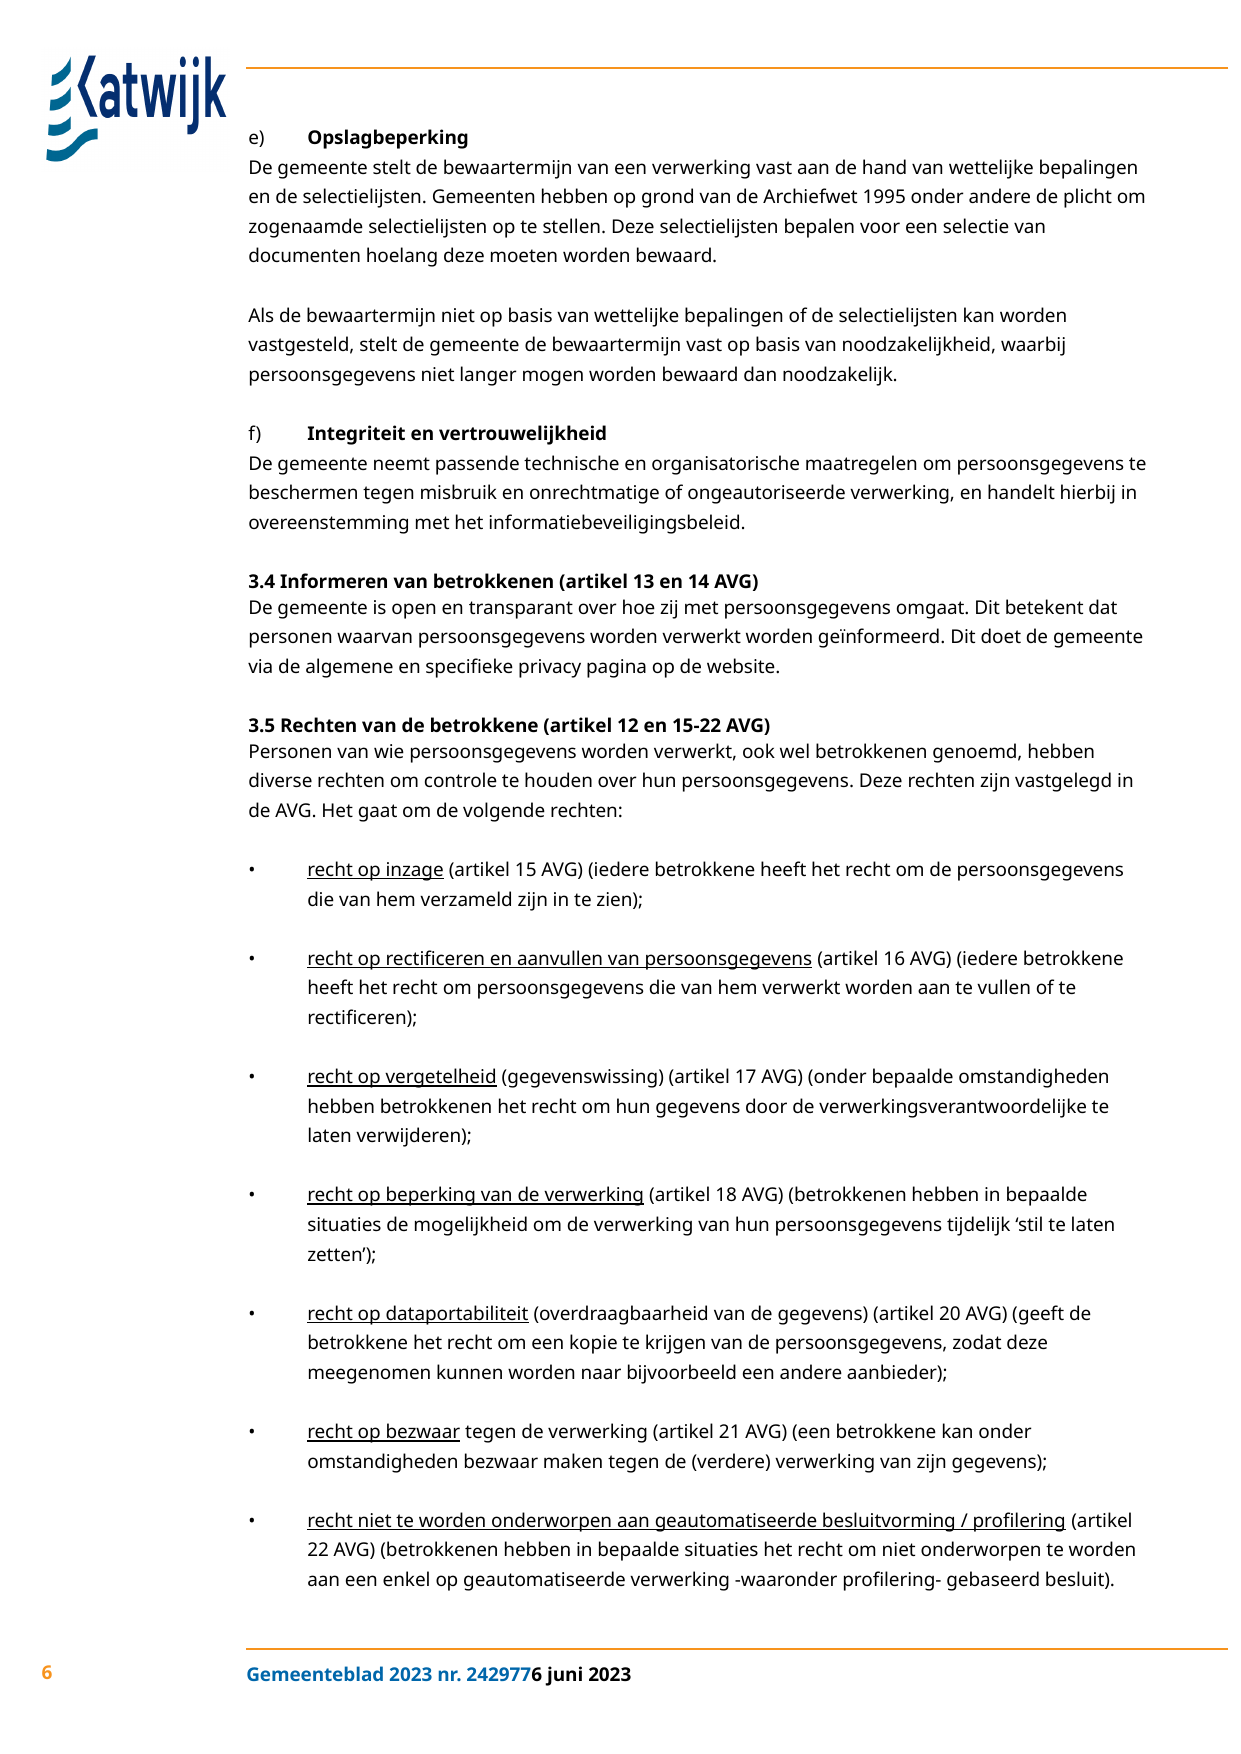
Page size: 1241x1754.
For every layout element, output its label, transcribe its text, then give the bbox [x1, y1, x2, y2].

text De gemeente is open en transparant over hoe zij met persoonsgegevens omgaat. Dit betekent dat personen waarvan persoonsgegevens worden verwerkt worden geïnformeerd. Dit doet de gemeente via de algemene en specifieke privacy pagina op de website. [248, 594, 1152, 679]
text 3.5 Rechten van de betrokkene (artikel 12 en 15-22 AVG) [248, 712, 1152, 738]
list recht op inzage (artikel 15 AVG) (iedere betrokkene heeft het recht om de persoonsgegevens die van hem verzameld zijn in te zien); [248, 856, 1152, 912]
list Opslagbeperking [248, 124, 1152, 150]
text Personen van wie persoonsgegevens worden verwerkt, ook wel betrokkenen genoemd, hebben diverse rechten om controle te houden over hun persoonsgegevens. Deze rechten zijn vastgelegd in de AVG. Het gaat om de volgende rechten: [248, 738, 1152, 823]
list recht op rectificeren en aanvullen van persoonsgegevens (artikel 16 AVG) (iedere betrokkene heeft het recht om persoonsgegevens die van hem verwerkt worden aan te vullen of te rectificeren); [248, 945, 1152, 1030]
picture [41, 47, 231, 172]
text 3.4 Informeren van betrokkenen (artikel 13 en 14 AVG) [248, 568, 1152, 594]
list recht op vergetelheid (gegevenswissing) (artikel 17 AVG) (onder bepaalde omstandigheden hebben betrokkenen het recht om hun gegevens door de verwerkingsverantwoordelijke te laten verwijderen); [248, 1063, 1152, 1148]
list recht niet te worden onderworpen aan geautomatiseerde besluitvorming / profilering (artikel 22 AVG) (betrokkenen hebben in bepaalde situaties het recht om niet onderworpen te worden aan een enkel op geautomatiseerde verwerking -waaronder profilering- gebaseerd besluit). [248, 1507, 1152, 1592]
list recht op bezwaar tegen de verwerking (artikel 21 AVG) (een betrokkene kan onder omstandigheden bezwaar maken tegen de (verdere) verwerking van zijn gegevens); [248, 1418, 1152, 1474]
list Integriteit en vertrouwelijkheid [248, 420, 1152, 446]
text Als de bewaartermijn niet op basis van wettelijke bepalingen of de selectielijsten kan worden vastgesteld, stelt de gemeente de bewaartermijn vast op basis van noodzakelijkheid, waarbij persoonsgegevens niet langer mogen worden bewaard dan noodzakelijk. [248, 302, 1152, 387]
list recht op dataportabiliteit (overdraagbaarheid van de gegevens) (artikel 20 AVG) (geeft de betrokkene het recht om een kopie te krijgen van de persoonsgegevens, zodat deze meegenomen kunnen worden naar bijvoorbeeld een andere aanbieder); [248, 1300, 1152, 1385]
text De gemeente stelt de bewaartermijn van een verwerking vast aan de hand van wettelijke bepalingen en de selectielijsten. Gemeenten hebben op grond van de Archiefwet 1995 onder andere de plicht om zogenaamde selectielijsten op te stellen. Deze selectielijsten bepalen voor een selectie van documenten hoelang deze moeten worden bewaard. [248, 154, 1152, 268]
text De gemeente neemt passende technische en organisatorische maatregelen om persoonsgegevens te beschermen tegen misbruik en onrechtmatige of ongeautoriseerde verwerking, en handelt hierbij in overeenstemming met het informatiebeveiligingsbeleid. [248, 450, 1152, 535]
list recht op beperking van de verwerking (artikel 18 AVG) (betrokkenen hebben in bepaalde situaties de mogelijkheid om de verwerking van hun persoonsgegevens tijdelijk ‘stil te laten zetten’); [248, 1182, 1152, 1267]
